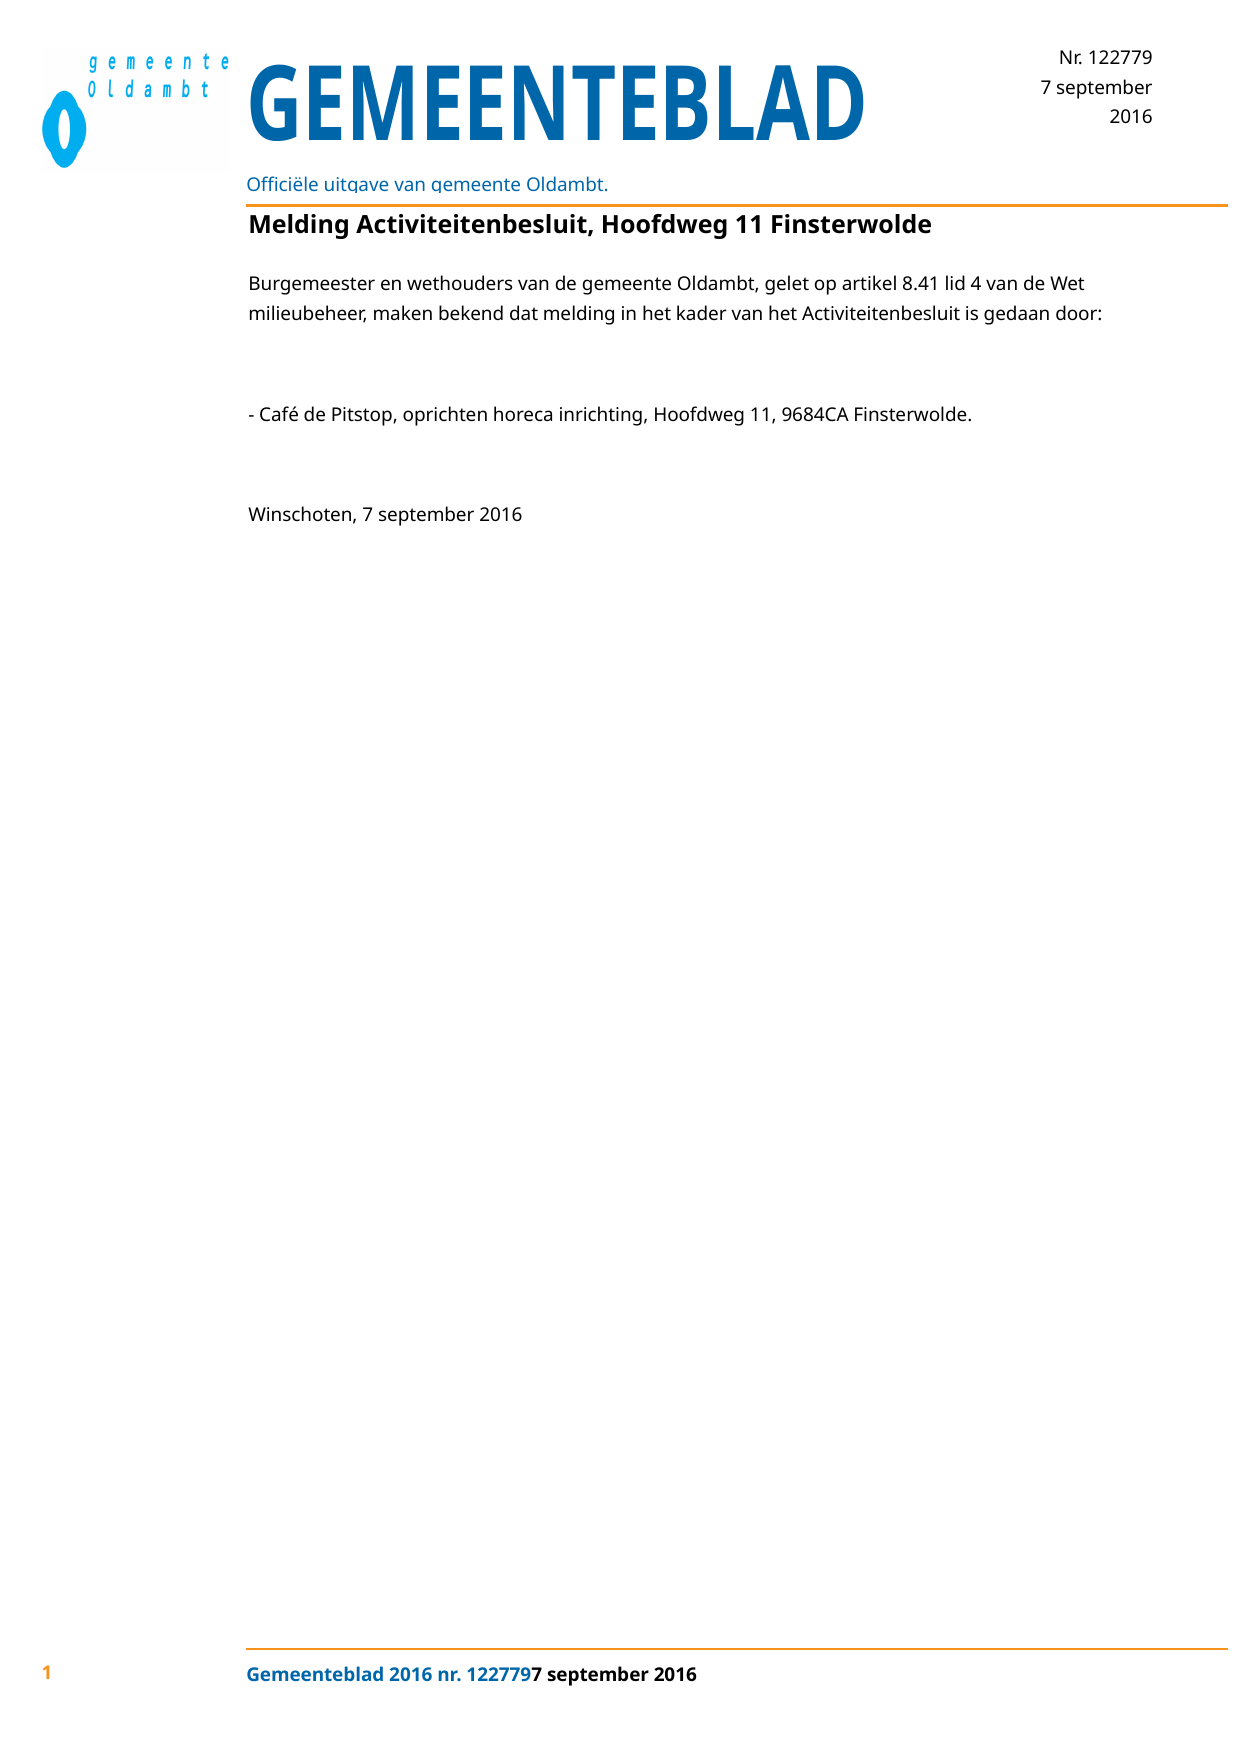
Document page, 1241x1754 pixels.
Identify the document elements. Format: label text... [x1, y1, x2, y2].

picture [41, 47, 231, 172]
text - Café de Pitstop, oprichten horeca inrichting, Hoofdweg 11, 9684CA Finsterwolde. [248, 401, 1152, 426]
text Winschoten, 7 september 2016 [248, 502, 1152, 527]
text Melding Activiteitenbesluit, Hoofdweg 11 Finsterwolde [248, 207, 1152, 241]
text Burgemeester en wethouders van de gemeente Oldambt, gelet op artikel 8.41 lid 4 van de Wet milieubeheer, maken bekend dat melding in het kader van het Activiteitenbesluit is gedaan door: [248, 270, 1152, 326]
